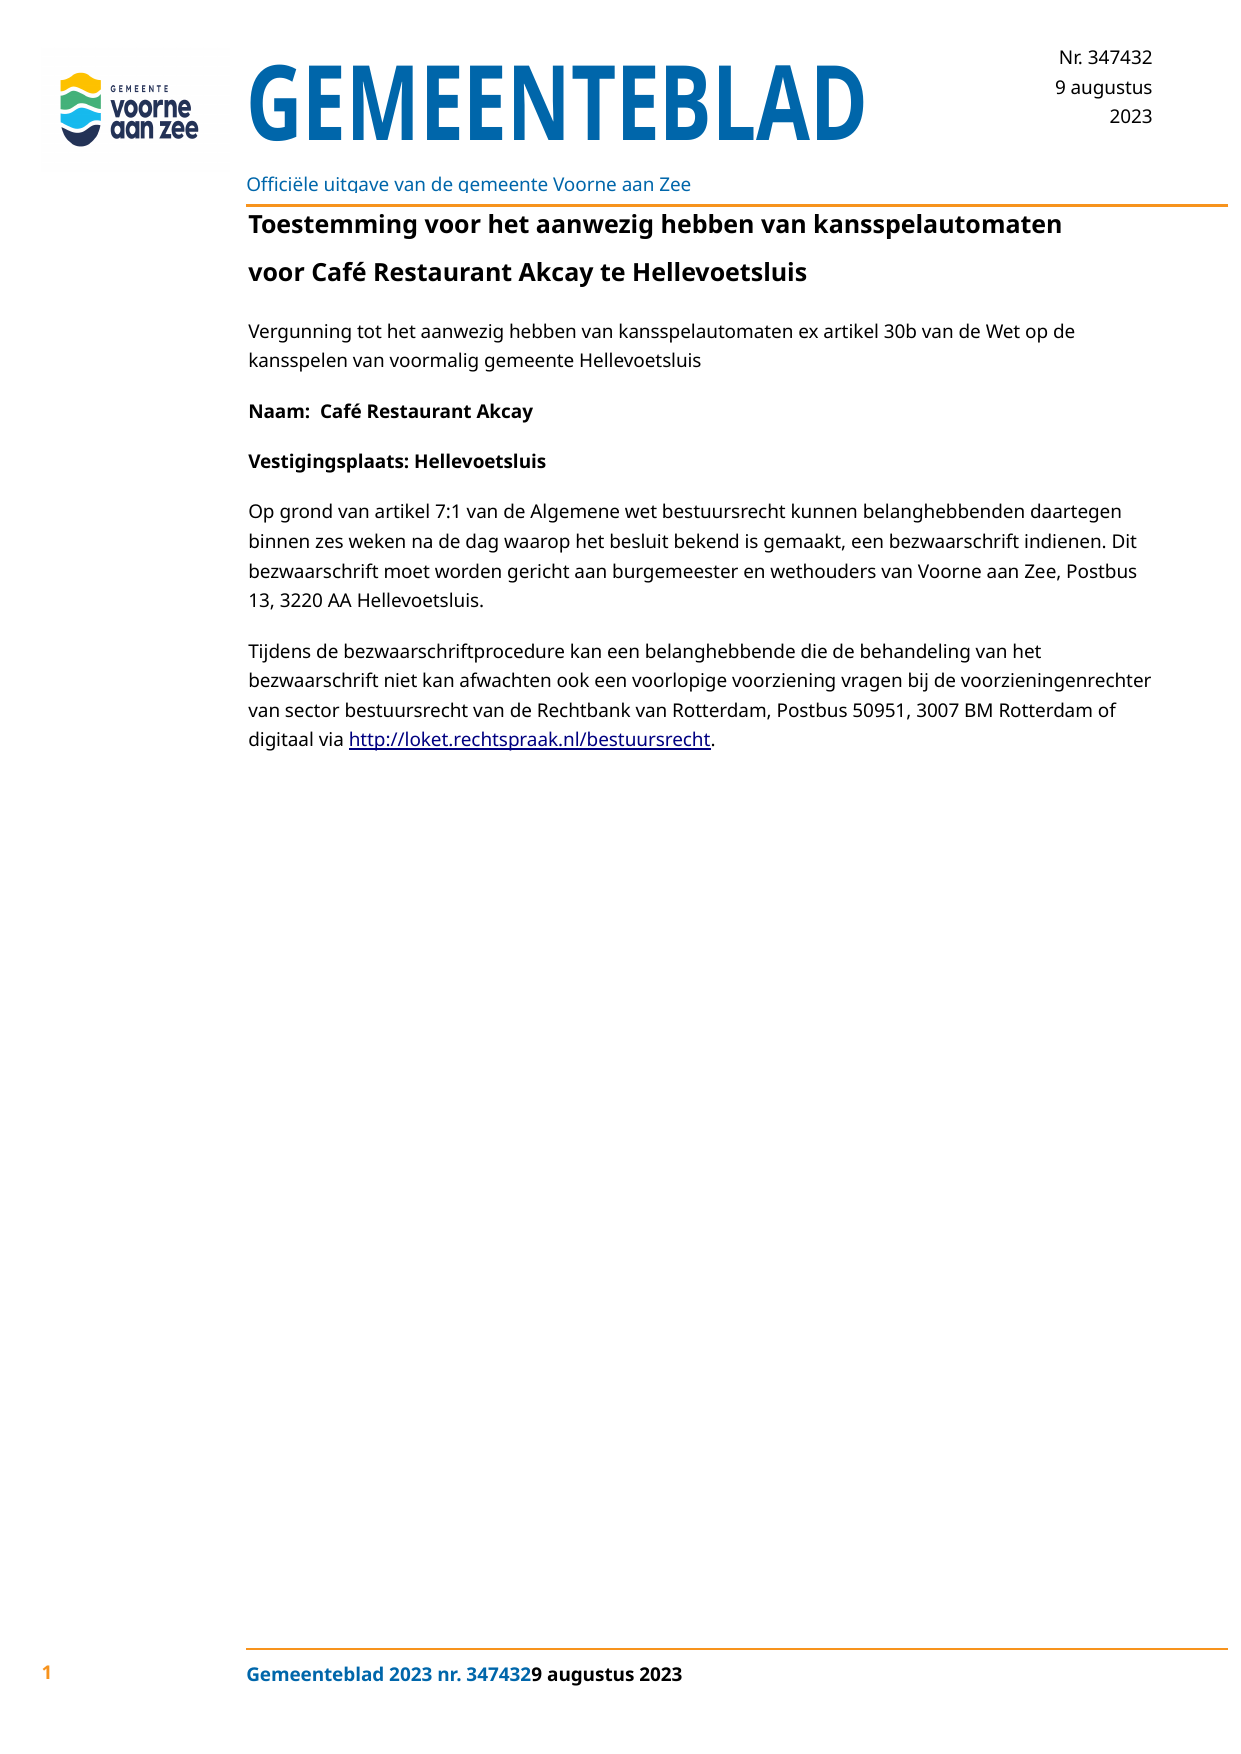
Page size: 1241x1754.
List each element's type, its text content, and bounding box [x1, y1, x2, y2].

text Tijdens de bezwaarschriftprocedure kan een belanghebbende die de behandeling van het bezwaarschrift niet kan afwachten ook een voorlopige voorziening vragen bij de voorzieningenrechter van sector bestuursrecht van de Rechtbank van Rotterdam, Postbus 50951, 3007 BM Rotterdam of digitaal via http://loket.rechtspraak.nl/bestuursrecht. [248, 638, 1152, 752]
text Vestigingsplaats: Hellevoetsluis [248, 448, 1152, 474]
text Op grond van artikel 7:1 van de Algemene wet bestuursrecht kunnen belanghebbenden daartegen binnen zes weken na de dag waarop het besluit bekend is gemaakt, een bezwaarschrift indienen. Dit bezwaarschrift moet worden gericht aan burgemeester en wethouders van Voorne aan Zee, Postbus 13, 3220 AA Hellevoetsluis. [248, 499, 1152, 613]
text Vergunning tot het aanwezig hebben van kansspelautomaten ex artikel 30b van de Wet op de kansspelen van voormalig gemeente Hellevoetsluis [248, 318, 1152, 373]
text Naam: Café Restaurant Akcay [248, 398, 1152, 424]
picture [41, 47, 231, 172]
text Toestemming voor het aanwezig hebben van kansspelautomaten voor Café Restaurant Akcay te Hellevoetsluis [248, 207, 1152, 288]
